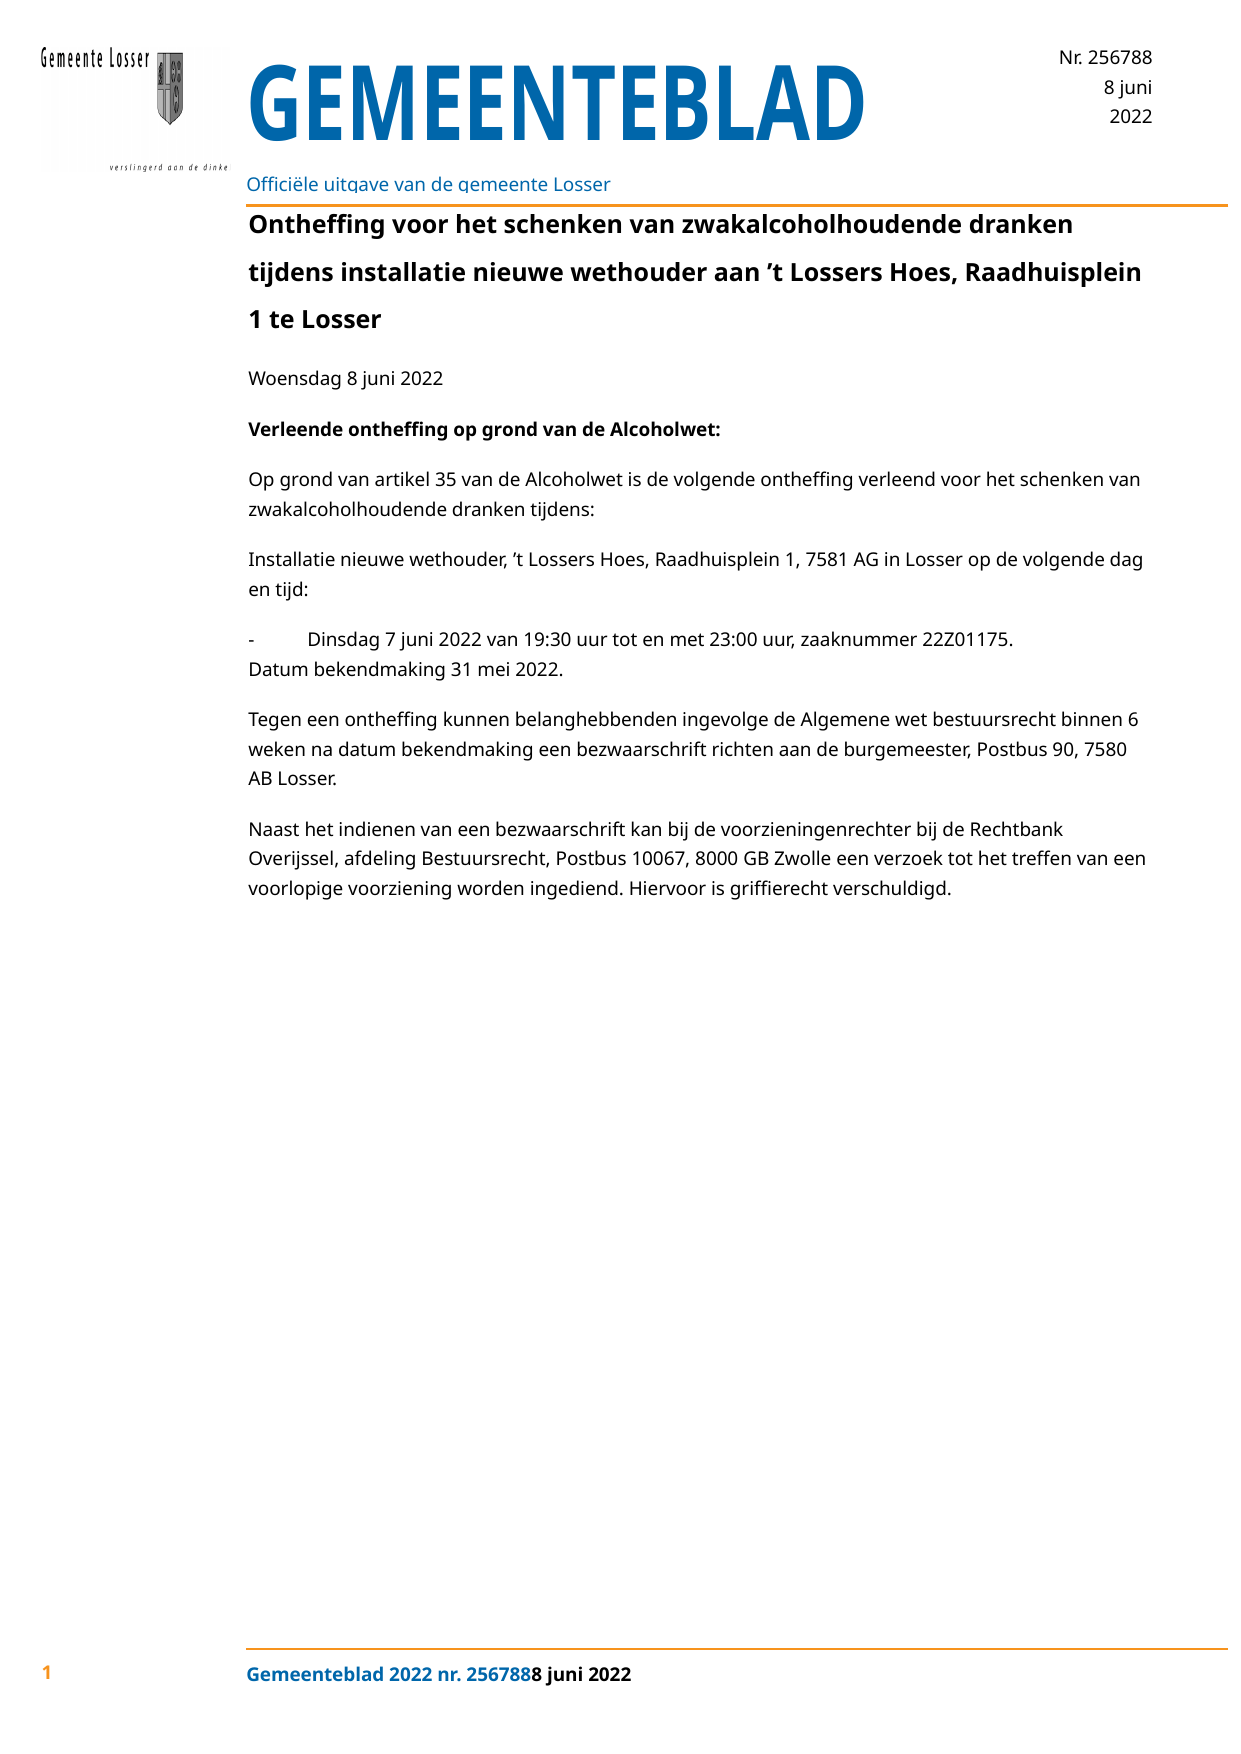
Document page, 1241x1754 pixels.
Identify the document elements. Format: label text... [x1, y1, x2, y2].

list Dinsdag 7 juni 2022 van 19:30 uur tot en met 23:00 uur, zaaknummer 22Z01175. [248, 626, 1152, 652]
text Datum bekendmaking 31 mei 2022. [248, 656, 1152, 682]
text Ontheffing voor het schenken van zwakalcoholhoudende dranken tijdens installatie nieuwe wethouder aan ’t Lossers Hoes, Raadhuisplein 1 te Losser [248, 207, 1152, 336]
text Tegen een ontheffing kunnen belanghebbenden ingevolge de Algemene wet bestuursrecht binnen 6 weken na datum bekendmaking een bezwaarschrift richten aan de burgemeester, Postbus 90, 7580 AB Losser. [248, 706, 1152, 791]
text Op grond van artikel 35 van de Alcoholwet is de volgende ontheffing verleend voor het schenken van zwakalcoholhoudende dranken tijdens: [248, 466, 1152, 522]
text Naast het indienen van een bezwaarschrift kan bij de voorzieningenrechter bij de Rechtbank Overijssel, afdeling Bestuursrecht, Postbus 10067, 8000 GB Zwolle een verzoek tot het treffen van een voorlopige voorziening worden ingediend. Hiervoor is griffierecht verschuldigd. [248, 816, 1152, 901]
picture [41, 47, 231, 172]
text Installatie nieuwe wethouder, ’t Lossers Hoes, Raadhuisplein 1, 7581 AG in Losser op de volgende dag en tijd: [248, 546, 1152, 602]
text Woensdag 8 juni 2022 [248, 366, 1152, 391]
text Verleende ontheffing op grond van de Alcoholwet: [248, 416, 1152, 442]
